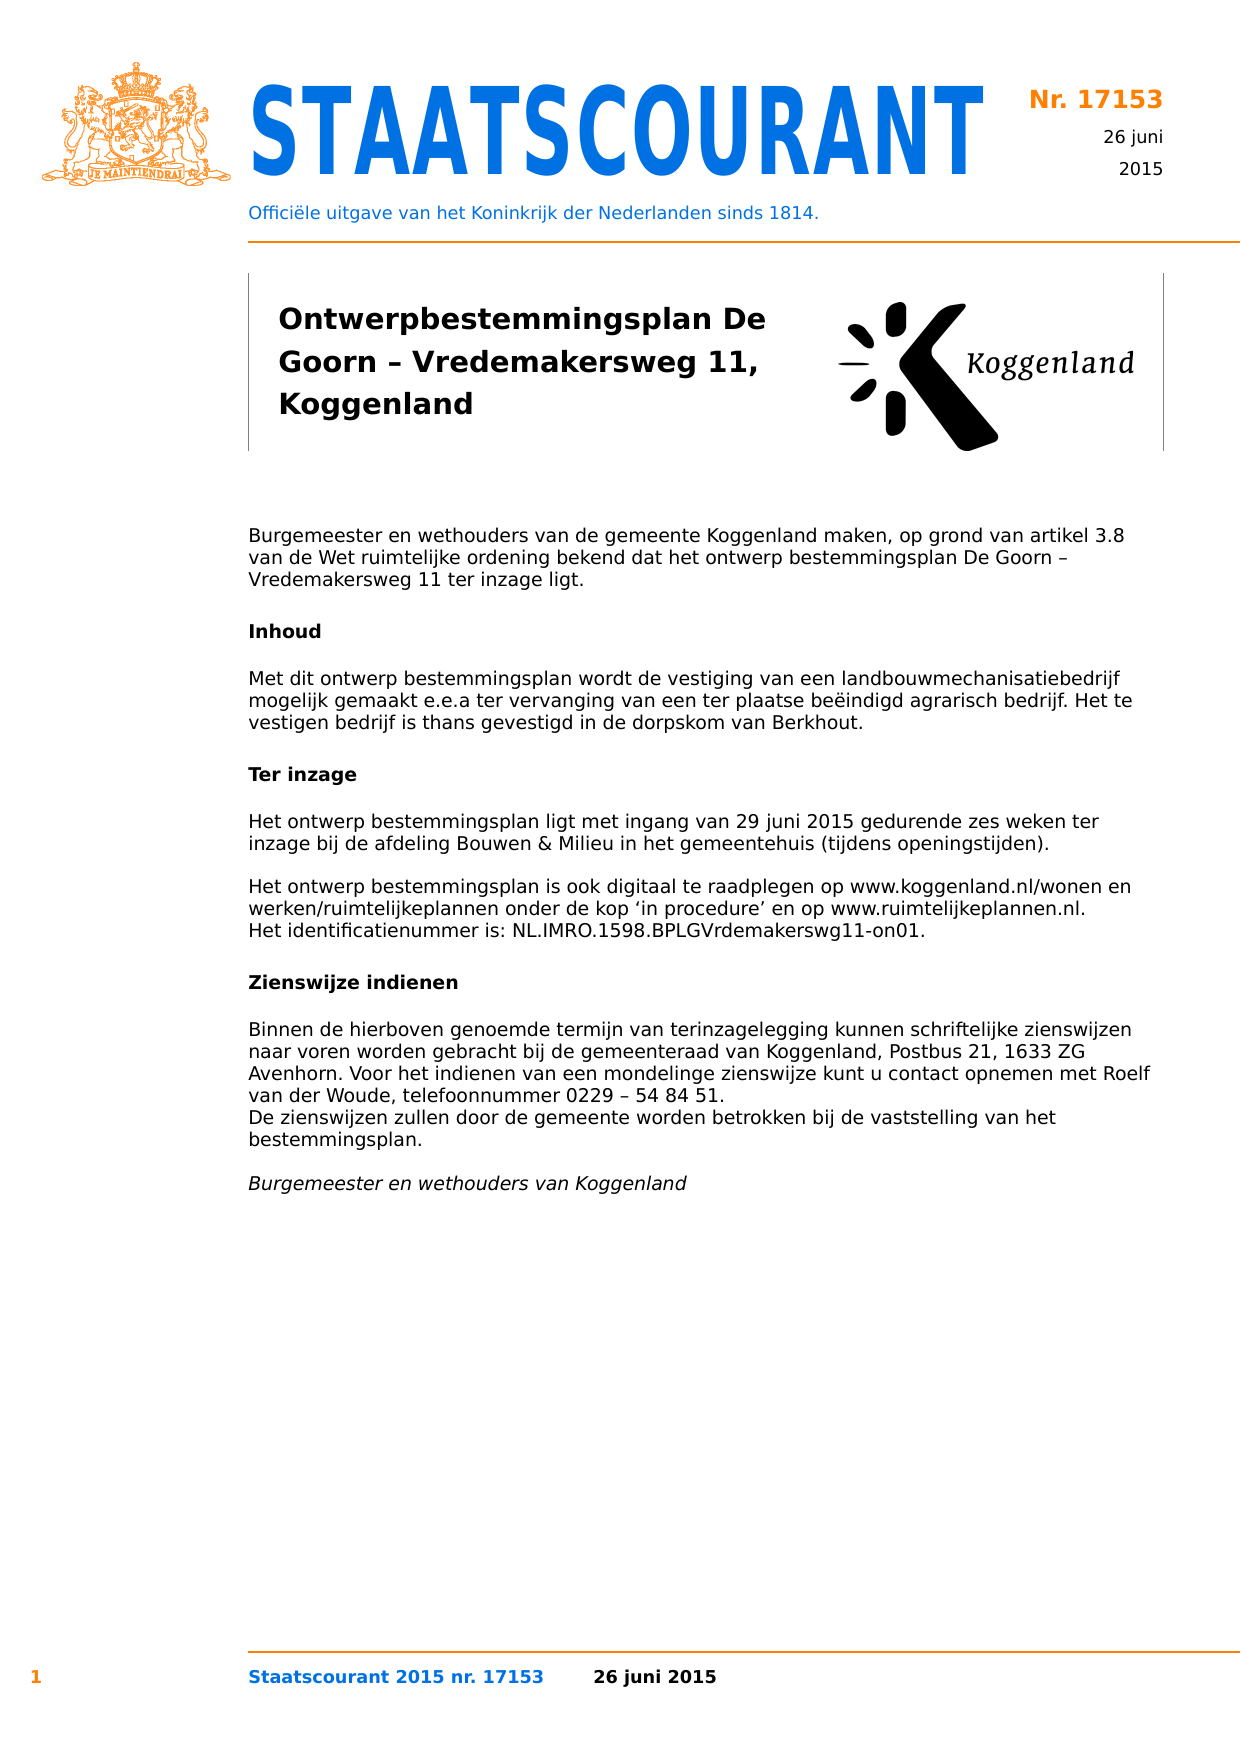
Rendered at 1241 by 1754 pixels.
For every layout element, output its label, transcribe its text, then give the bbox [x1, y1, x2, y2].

text Burgemeester en wethouders van Koggenland [248, 1173, 1163, 1195]
picture [838, 302, 1134, 451]
text Binnen de hierboven genoemde termijn van terinzagelegging kunnen schriftelijke zienswijzen naar voren worden gebracht bij de gemeenteraad van Koggenland, Postbus 21, 1633 ZG Avenhorn. Voor het indienen van een mondelinge zienswijze kunt u contact opnemen met Roelf van der Woude, telefoonnummer 0229 – 54 84 51. [248, 1019, 1163, 1107]
table_cell 2015 [998, 153, 1240, 203]
subtitle Ontwerpbestemmingsplan De Goorn – Vredemakersweg 11, Koggenland [249, 273, 1163, 451]
subtitle Inhoud [248, 621, 1163, 643]
text De zienswijzen zullen door de gemeente worden betrokken bij de vaststelling van het bestemmingsplan. [248, 1107, 1163, 1151]
subtitle Zienswijze indienen [248, 972, 1163, 994]
text Het ontwerp bestemmingsplan ligt met ingang van 29 juni 2015 gedurende zes weken ter inzage bij de afdeling Bouwen & Milieu in het gemeentehuis (tijdens openingstijden). [248, 811, 1163, 854]
table_cell Officiële uitgave van het Koninkrijk der Nederlanden sinds 1814. [248, 203, 1240, 241]
table_cell 26 juni [998, 121, 1240, 153]
subtitle Ter inzage [248, 763, 1163, 786]
picture [41, 62, 231, 186]
text Burgemeester en wethouders van de gemeente Koggenland maken, op grond van artikel 3.8 van de Wet ruimtelijke ordening bekend dat het ontwerp bestemmingsplan De Goorn – Vredemakersweg 11 ter inzage ligt. [248, 525, 1163, 591]
table_header [25, 62, 248, 241]
text Het identificatienummer is: NL.IMRO.1598.BPLGVrdemakerswg11-on01. [248, 920, 1163, 942]
text Met dit ontwerp bestemmingsplan wordt de vestiging van een landbouwmechanisatiebedrijf mogelijk gemaakt e.e.a ter vervanging van een ter plaatse beëindigd agrarisch bedrijf. Het te vestigen bedrijf is thans gevestigd in de dorpskom van Berkhout. [248, 668, 1163, 733]
table_header Nr. 17153 [998, 62, 1240, 121]
text Het ontwerp bestemmingsplan is ook digitaal te raadplegen op www.koggenland.nl/wonen en werken/ruimtelijkeplannen onder de kop ‘in procedure’ en op www.ruimtelijkeplannen.nl. [248, 876, 1163, 920]
table_header STAATSCOURANT [248, 62, 998, 203]
